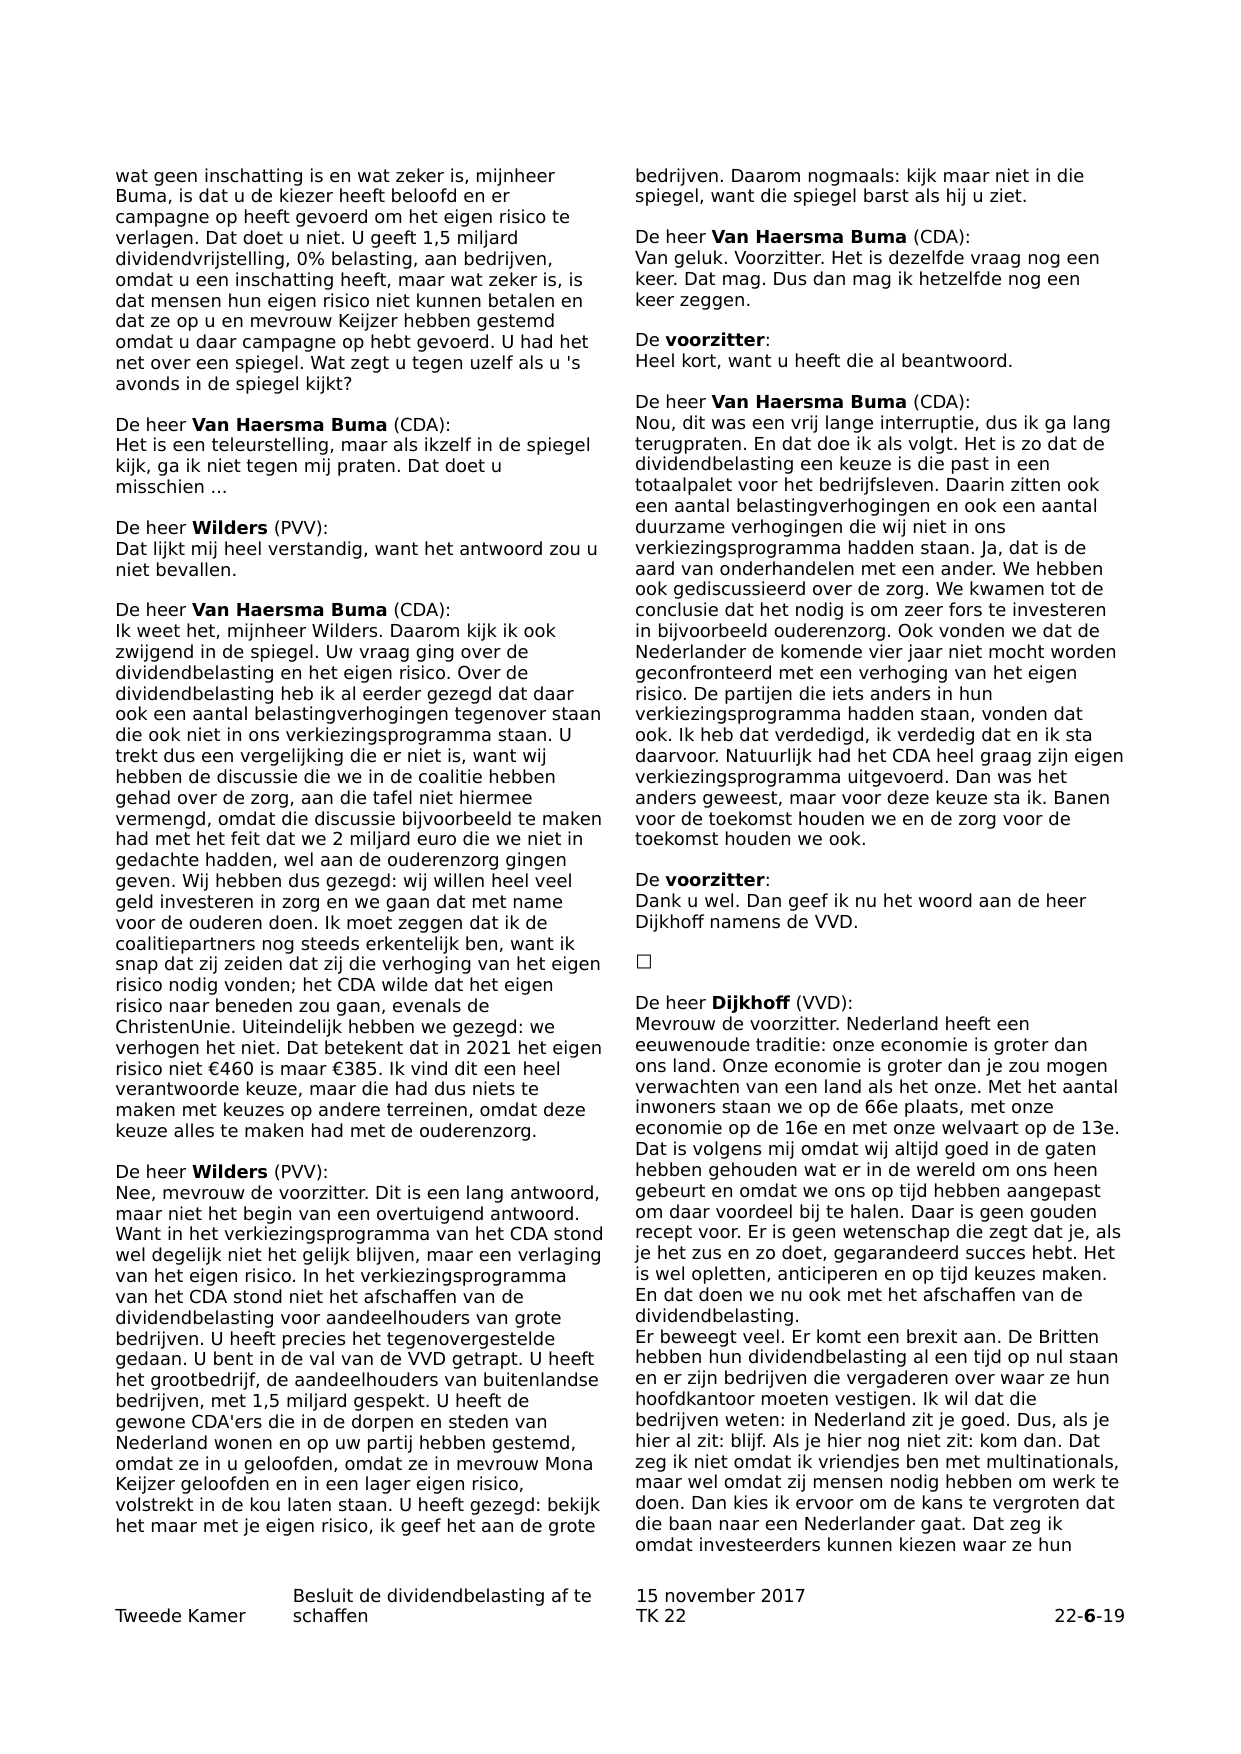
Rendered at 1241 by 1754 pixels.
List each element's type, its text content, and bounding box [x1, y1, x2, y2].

text ⬜ [635, 952, 1125, 973]
text De voorzitter: [635, 870, 1125, 891]
text De voorzitter: [635, 330, 1125, 351]
text De heer Van Haersma Buma (CDA): [635, 227, 1125, 248]
text Ik weet het, mijnheer Wilders. Daarom kijk ik ook zwijgend in de spiegel. Uw vraag ging over de dividendbelasting en het eigen risico. Over de dividendbelasting heb ik al eerder gezegd dat daar ook een aantal belastingverhogingen tegenover staan die ook niet in ons verkiezingsprogramma staan. U trekt dus een vergelijking die er niet is, want wij hebben de discussie die we in de coalitie hebben gehad over de zorg, aan die tafel niet hiermee vermengd, omdat die discussie bijvoorbeeld te maken had met het feit dat we 2 miljard euro die we niet in gedachte hadden, wel aan de ouderenzorg gingen geven. Wij hebben dus gezegd: wij willen heel veel geld investeren in zorg en we gaan dat met name voor de ouderen doen. Ik moet zeggen dat ik de coalitiepartners nog steeds erkentelijk ben, want ik snap dat zij zeiden dat zij die verhoging van het eigen risico nodig vonden; het CDA wilde dat het eigen risico naar beneden zou gaan, evenals de ChristenUnie. Uiteindelijk hebben we gezegd: we verhogen het niet. Dat betekent dat in 2021 het eigen risico niet €460 is maar €385. Ik vind dit een heel verantwoorde keuze, maar die had dus niets te maken met keuzes op andere terreinen, omdat deze keuze alles te maken had met de ouderenzorg. [115, 621, 605, 1142]
text De heer Van Haersma Buma (CDA): [635, 392, 1125, 412]
text Mevrouw de voorzitter. Nederland heeft een eeuwenoude traditie: onze economie is groter dan ons land. Onze economie is groter dan je zou mogen verwachten van een land als het onze. Met het aantal inwoners staan we op de 66e plaats, met onze economie op de 16e en met onze welvaart op de 13e. Dat is volgens mij omdat wij altijd goed in de gaten hebben gehouden wat er in de wereld om ons heen gebeurt en omdat we ons op tijd hebben aangepast om daar voordeel bij te halen. Daar is geen gouden recept voor. Er is geen wetenschap die zegt dat je, als je het zus en zo doet, gegarandeerd succes hebt. Het is wel opletten, anticiperen en op tijd keuzes maken. En dat doen we nu ook met het afschaffen van de dividendbelasting. [635, 1014, 1125, 1326]
text wat geen inschatting is en wat zeker is, mijnheer Buma, is dat u de kiezer heeft beloofd en er campagne op heeft gevoerd om het eigen risico te verlagen. Dat doet u niet. U geeft 1,5 miljard dividendvrijstelling, 0% belasting, aan bedrijven, omdat u een inschatting heeft, maar wat zeker is, is dat mensen hun eigen risico niet kunnen betalen en dat ze op u en mevrouw Keijzer hebben gestemd omdat u daar campagne op hebt gevoerd. U had het net over een spiegel. Wat zegt u tegen uzelf als u 's avonds in de spiegel kijkt? [115, 165, 605, 394]
text Dat lijkt mij heel verstandig, want het antwoord zou u niet bevallen. [115, 538, 605, 580]
text Dank u wel. Dan geef ik nu het woord aan de heer Dijkhoff namens de VVD. [635, 891, 1125, 932]
text De heer Wilders (PVV): [115, 1162, 605, 1182]
text Heel kort, want u heeft die al beantwoord. [635, 351, 1125, 372]
text bedrijven. Daarom nogmaals: kijk maar niet in die spiegel, want die spiegel barst als hij u ziet. [635, 165, 1125, 207]
text Van geluk. Voorzitter. Het is dezelfde vraag nog een keer. Dat mag. Dus dan mag ik hetzelfde nog een keer zeggen. [635, 248, 1125, 310]
text Het is een teleurstelling, maar als ikzelf in de spiegel kijk, ga ik niet tegen mij praten. Dat doet u misschien ... [115, 435, 605, 498]
text De heer Wilders (PVV): [115, 518, 605, 538]
text De heer Van Haersma Buma (CDA): [115, 600, 605, 621]
text De heer Van Haersma Buma (CDA): [115, 414, 605, 435]
text Nou, dit was een vrij lange interruptie, dus ik ga lang terugpraten. En dat doe ik als volgt. Het is zo dat de dividendbelasting een keuze is die past in een totaalpalet voor het bedrijfsleven. Daarin zitten ook een aantal belastingverhogingen en ook een aantal duurzame verhogingen die wij niet in ons verkiezingsprogramma hadden staan. Ja, dat is de aard van onderhandelen met een ander. We hebben ook gediscussieerd over de zorg. We kwamen tot de conclusie dat het nodig is om zeer fors te investeren in bijvoorbeeld ouderenzorg. Ook vonden we dat de Nederlander de komende vier jaar niet mocht worden geconfronteerd met een verhoging van het eigen risico. De partijen die iets anders in hun verkiezingsprogramma hadden staan, vonden dat ook. Ik heb dat verdedigd, ik verdedig dat en ik sta daarvoor. Natuurlijk had het CDA heel graag zijn eigen verkiezingsprogramma uitgevoerd. Dan was het anders geweest, maar voor deze keuze sta ik. Banen voor de toekomst houden we en de zorg voor de toekomst houden we ook. [635, 412, 1125, 850]
text Er beweegt veel. Er komt een brexit aan. De Britten hebben hun dividendbelasting al een tijd op nul staan en er zijn bedrijven die vergaderen over waar ze hun hoofdkantoor moeten vestigen. Ik wil dat die bedrijven weten: in Nederland zit je goed. Dus, als je hier al zit: blijf. Als je hier nog niet zit: kom dan. Dat zeg ik niet omdat ik vriendjes ben met multinationals, maar wel omdat zij mensen nodig hebben om werk te doen. Dan kies ik ervoor om de kans te vergroten dat die baan naar een Nederlander gaat. Dat zeg ik omdat investeerders kunnen kiezen waar ze hun [635, 1326, 1125, 1556]
text De heer Dijkhoff (VVD): [635, 993, 1125, 1014]
text Nee, mevrouw de voorzitter. Dit is een lang antwoord, maar niet het begin van een overtuigend antwoord. Want in het verkiezingsprogramma van het CDA stond wel degelijk niet het gelijk blijven, maar een verlaging van het eigen risico. In het verkiezingsprogramma van het CDA stond niet het afschaffen van de dividendbelasting voor aandeelhouders van grote bedrijven. U heeft precies het tegenovergestelde gedaan. U bent in de val van de VVD getrapt. U heeft het grootbedrijf, de aandeelhouders van buitenlandse bedrijven, met 1,5 miljard gespekt. U heeft de gewone CDA'ers die in de dorpen en steden van Nederland wonen en op uw partij hebben gestemd, omdat ze in u geloofden, omdat ze in mevrouw Mona Keijzer geloofden en in een lager eigen risico, volstrekt in de kou laten staan. U heeft gezegd: bekijk het maar met je eigen risico, ik geef het aan de grote [115, 1182, 605, 1537]
